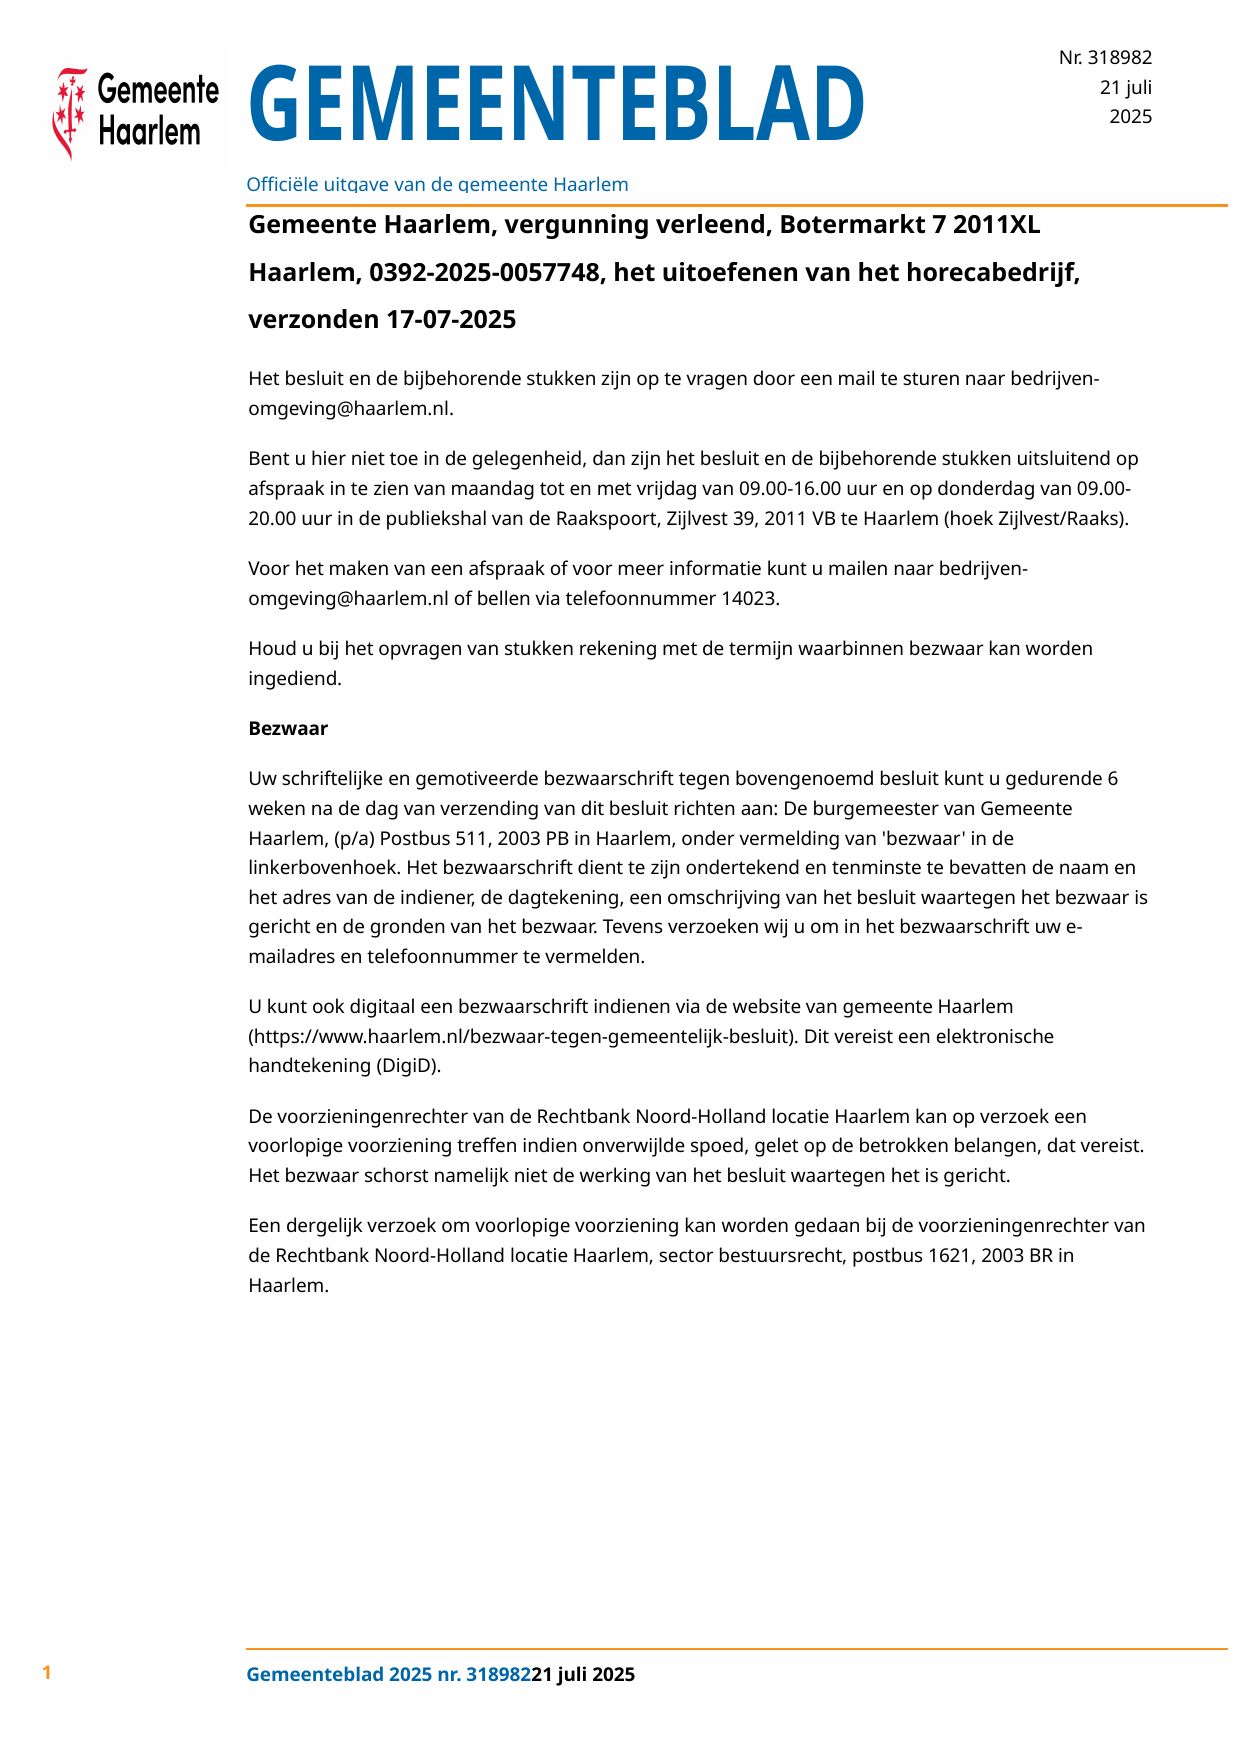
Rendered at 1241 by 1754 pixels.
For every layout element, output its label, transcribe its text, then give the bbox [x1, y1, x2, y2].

text Een dergelijk verzoek om voorlopige voorziening kan worden gedaan bij de voorzieningenrechter van de Rechtbank Noord-Holland locatie Haarlem, sector bestuursrecht, postbus 1621, 2003 BR in Haarlem. [248, 1213, 1152, 1297]
text Het besluit en de bijbehorende stukken zijn op te vragen door een mail te sturen naar bedrijven-omgeving@haarlem.nl. [248, 366, 1152, 421]
text Houd u bij het opvragen van stukken rekening met de termijn waarbinnen bezwaar kan worden ingediend. [248, 635, 1152, 690]
text Gemeente Haarlem, vergunning verleend, Botermarkt 7 2011XL Haarlem, 0392-2025-0057748, het uitoefenen van het horecabedrijf, verzonden 17-07-2025 [248, 207, 1152, 336]
text Bezwaar [248, 715, 1152, 741]
text De voorzieningenrechter van de Rechtbank Noord-Holland locatie Haarlem kan op verzoek een voorlopige voorziening treffen indien onverwijlde spoed, gelet op de betrokken belangen, dat vereist. Het bezwaar schorst namelijk niet de werking van het besluit waartegen het is gericht. [248, 1103, 1152, 1188]
text U kunt ook digitaal een bezwaarschrift indienen via de website van gemeente Haarlem (https://www.haarlem.nl/bezwaar-tegen-gemeentelijk-besluit). Dit vereist een elektronische handtekening (DigiD). [248, 993, 1152, 1078]
picture [41, 47, 231, 172]
text Voor het maken van een afspraak of voor meer informatie kunt u mailen naar bedrijven-omgeving@haarlem.nl of bellen via telefoonnummer 14023. [248, 555, 1152, 610]
text Bent u hier niet toe in de gelegenheid, dan zijn het besluit en de bijbehorende stukken uitsluitend op afspraak in te zien van maandag tot en met vrijdag van 09.00-16.00 uur en op donderdag van 09.00-20.00 uur in de publiekshal van de Raakspoort, Zijlvest 39, 2011 VB te Haarlem (hoek Zijlvest/Raaks). [248, 446, 1152, 530]
text Uw schriftelijke en gemotiveerde bezwaarschrift tegen bovengenoemd besluit kunt u gedurende 6 weken na de dag van verzending van dit besluit richten aan: De burgemeester van Gemeente Haarlem, (p/a) Postbus 511, 2003 PB in Haarlem, onder vermelding van 'bezwaar' in de linkerbovenhoek. Het bezwaarschrift dient te zijn ondertekend en tenminste te bevatten de naam en het adres van de indiener, de dagtekening, een omschrijving van het besluit waartegen het bezwaar is gericht en de gronden van het bezwaar. Tevens verzoeken wij u om in het bezwaarschrift uw e-mailadres en telefoonnummer te vermelden. [248, 766, 1152, 969]
